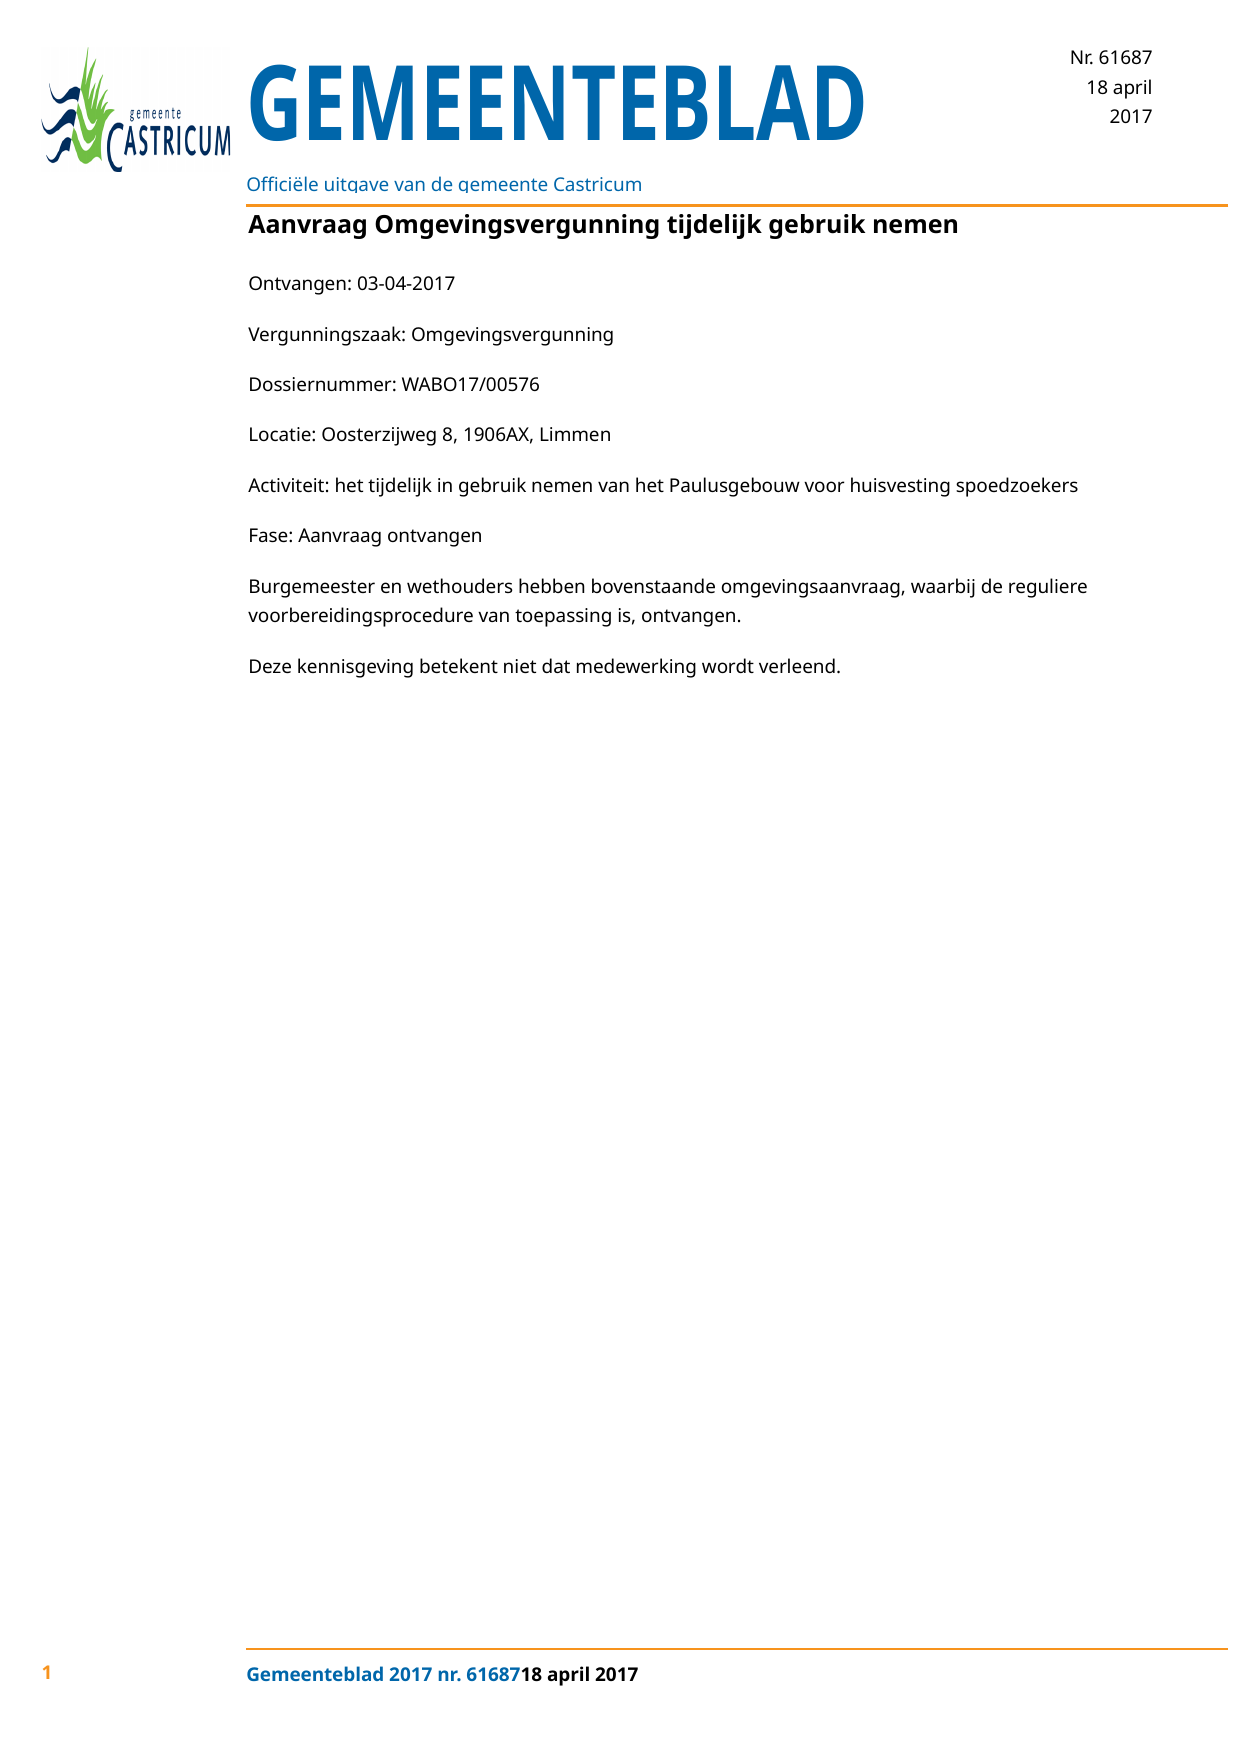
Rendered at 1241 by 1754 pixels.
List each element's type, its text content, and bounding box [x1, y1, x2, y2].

text Activiteit: het tijdelijk in gebruik nemen van het Paulusgebouw voor huisvesting spoedzoekers [248, 472, 1152, 498]
text Fase: Aanvraag ontvangen [248, 522, 1152, 548]
picture [41, 47, 231, 172]
text Burgemeester en wethouders hebben bovenstaande omgevingsaanvraag, waarbij de reguliere voorbereidingsprocedure van toepassing is, ontvangen. [248, 573, 1152, 628]
text Vergunningszaak: Omgevingsvergunning [248, 321, 1152, 346]
text Deze kennisgeving betekent niet dat medewerking wordt verleend. [248, 653, 1152, 678]
text Locatie: Oosterzijweg 8, 1906AX, Limmen [248, 422, 1152, 447]
text Aanvraag Omgevingsvergunning tijdelijk gebruik nemen [248, 207, 1152, 241]
text Dossiernummer: WABO17/00576 [248, 371, 1152, 397]
text Ontvangen: 03-04-2017 [248, 270, 1152, 296]
